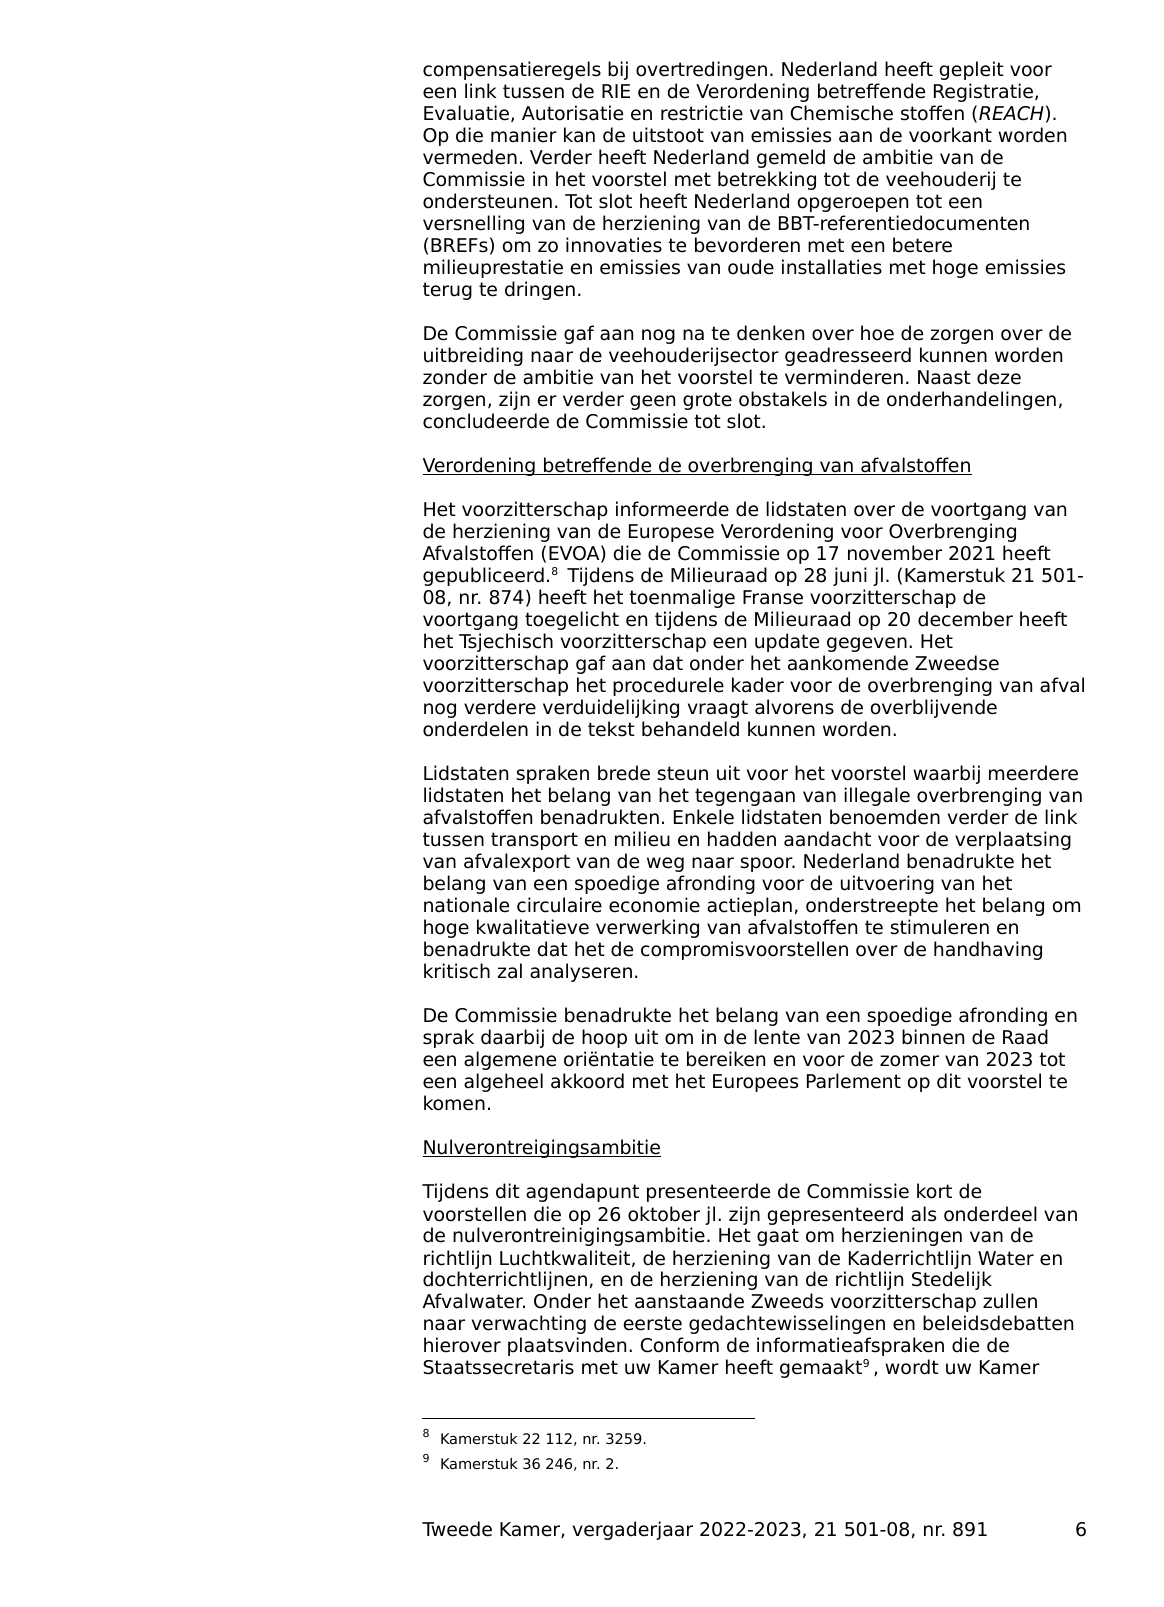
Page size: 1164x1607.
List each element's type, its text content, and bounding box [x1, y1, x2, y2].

text Het voorzitterschap informeerde de lidstaten over de voortgang van de herziening van de Europese Verordening voor Overbrenging Afvalstoffen (EVOA) die de Commissie op 17 november 2021 heeft gepubliceerd. Tijdens de Milieuraad op 28 juni jl. (Kamerstuk 21 501-08, nr. 874) heeft het toenmalige Franse voorzitterschap de voortgang toegelicht en tijdens de Milieuraad op 20 december heeft het Tsjechisch voorzitterschap een update gegeven. Het voorzitterschap gaf aan dat onder het aankomende Zweedse voorzitterschap het procedurele kader voor de overbrenging van afval nog verdere verduidelijking vraagt alvorens de overblijvende onderdelen in de tekst behandeld kunnen worden. [422, 499, 1087, 741]
text Lidstaten spraken brede steun uit voor het voorstel waarbij meerdere lidstaten het belang van het tegengaan van illegale overbrenging van afvalstoffen benadrukten. Enkele lidstaten benoemden verder de link tussen transport en milieu en hadden aandacht voor de verplaatsing van afvalexport van de weg naar spoor. Nederland benadrukte het belang van een spoedige afronding voor de uitvoering van het nationale circulaire economie actieplan, onderstreepte het belang om hoge kwalitatieve verwerking van afvalstoffen te stimuleren en benadrukte dat het de compromisvoorstellen over de handhaving kritisch zal analyseren. [422, 763, 1087, 983]
text De Commissie gaf aan nog na te denken over hoe de zorgen over de uitbreiding naar de veehouderijsector geadresseerd kunnen worden zonder de ambitie van het voorstel te verminderen. Naast deze zorgen, zijn er verder geen grote obstakels in de onderhandelingen, concludeerde de Commissie tot slot. [422, 323, 1087, 433]
subtitle Nulverontreigingsambitie [422, 1137, 1087, 1159]
subtitle Verordening betreffende de overbrenging van afvalstoffen [422, 455, 1087, 477]
text compensatieregels bij overtredingen. Nederland heeft gepleit voor een link tussen de RIE en de Verordening betreffende Registratie, Evaluatie, Autorisatie en restrictie van Chemische stoffen (REACH). Op die manier kan de uitstoot van emissies aan de voorkant worden vermeden. Verder heeft Nederland gemeld de ambitie van de Commissie in het voorstel met betrekking tot de veehouderij te ondersteunen. Tot slot heeft Nederland opgeroepen tot een versnelling van de herziening van de BBT-referentiedocumenten (BREFs) om zo innovaties te bevorderen met een betere milieuprestatie en emissies van oude installaties met hoge emissies terug te dringen. [422, 59, 1087, 301]
text Kamerstuk 22 112, nr. 3259. [422, 1427, 1087, 1449]
text Tijdens dit agendapunt presenteerde de Commissie kort de voorstellen die op 26 oktober jl. zijn gepresenteerd als onderdeel van de nulverontreinigingsambitie. Het gaat om herzieningen van de richtlijn Luchtkwaliteit, de herziening van de Kaderrichtlijn Water en dochterrichtlijnen, en de herziening van de richtlijn Stedelijk Afvalwater. Onder het aanstaande Zweeds voorzitterschap zullen naar verwachting de eerste gedachtewisselingen en beleidsdebatten hierover plaatsvinden. Conform de informatieafspraken die de Staatssecretaris met uw Kamer heeft gemaakt, wordt uw Kamer [422, 1181, 1087, 1379]
text De Commissie benadrukte het belang van een spoedige afronding en sprak daarbij de hoop uit om in de lente van 2023 binnen de Raad een algemene oriëntatie te bereiken en voor de zomer van 2023 tot een algeheel akkoord met het Europees Parlement op dit voorstel te komen. [422, 1005, 1087, 1115]
text Kamerstuk 36 246, nr. 2. [422, 1452, 1087, 1474]
